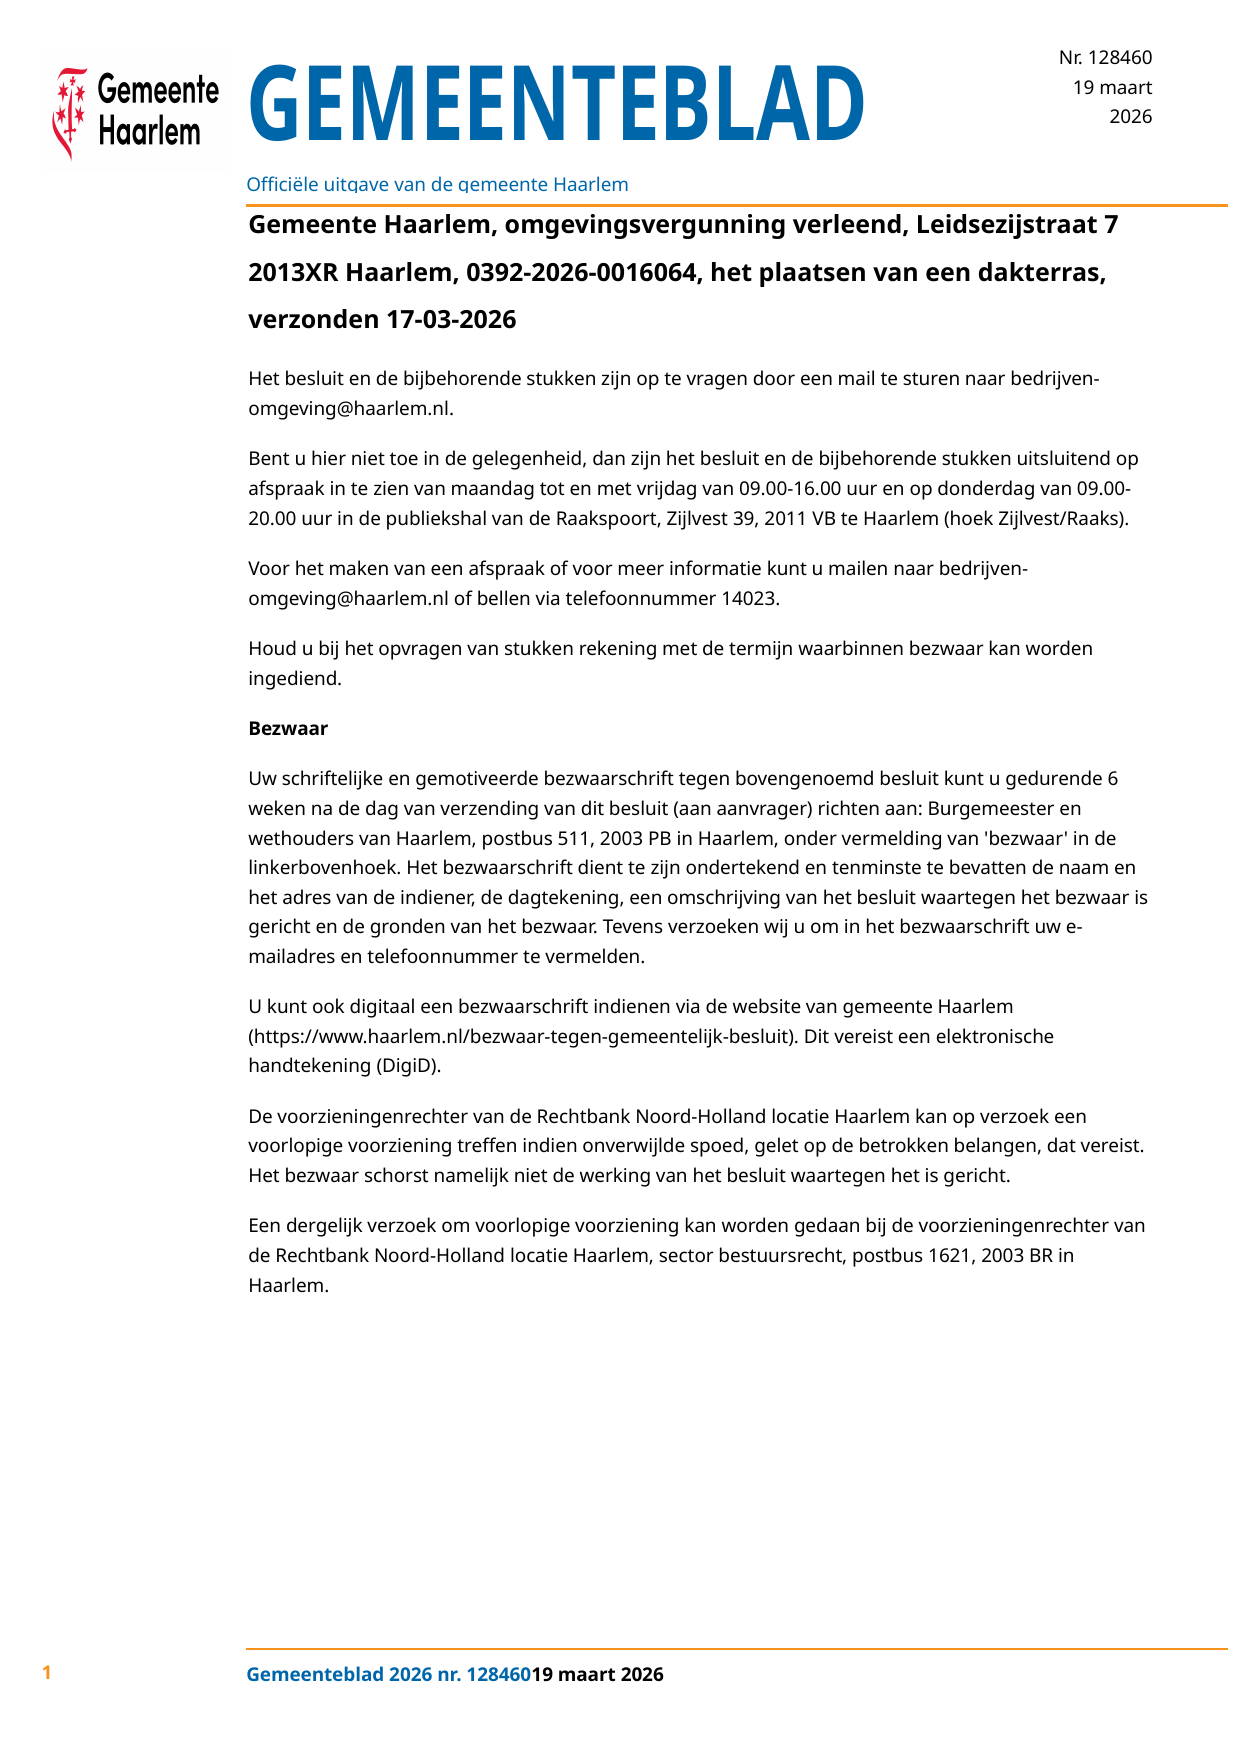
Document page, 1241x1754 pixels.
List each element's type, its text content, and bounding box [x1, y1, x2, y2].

text Bezwaar [248, 715, 1152, 741]
text Een dergelijk verzoek om voorlopige voorziening kan worden gedaan bij de voorzieningenrechter van de Rechtbank Noord-Holland locatie Haarlem, sector bestuursrecht, postbus 1621, 2003 BR in Haarlem. [248, 1213, 1152, 1297]
text Het besluit en de bijbehorende stukken zijn op te vragen door een mail te sturen naar bedrijven-omgeving@haarlem.nl. [248, 366, 1152, 421]
text Houd u bij het opvragen van stukken rekening met de termijn waarbinnen bezwaar kan worden ingediend. [248, 635, 1152, 690]
text U kunt ook digitaal een bezwaarschrift indienen via de website van gemeente Haarlem (https://www.haarlem.nl/bezwaar-tegen-gemeentelijk-besluit). Dit vereist een elektronische handtekening (DigiD). [248, 993, 1152, 1078]
text De voorzieningenrechter van de Rechtbank Noord-Holland locatie Haarlem kan op verzoek een voorlopige voorziening treffen indien onverwijlde spoed, gelet op de betrokken belangen, dat vereist. Het bezwaar schorst namelijk niet de werking van het besluit waartegen het is gericht. [248, 1103, 1152, 1188]
text Voor het maken van een afspraak of voor meer informatie kunt u mailen naar bedrijven-omgeving@haarlem.nl of bellen via telefoonnummer 14023. [248, 555, 1152, 610]
text Bent u hier niet toe in de gelegenheid, dan zijn het besluit en de bijbehorende stukken uitsluitend op afspraak in te zien van maandag tot en met vrijdag van 09.00-16.00 uur en op donderdag van 09.00-20.00 uur in de publiekshal van de Raakspoort, Zijlvest 39, 2011 VB te Haarlem (hoek Zijlvest/Raaks). [248, 446, 1152, 530]
text Gemeente Haarlem, omgevingsvergunning verleend, Leidsezijstraat 7 2013XR Haarlem, 0392-2026-0016064, het plaatsen van een dakterras, verzonden 17-03-2026 [248, 207, 1152, 336]
text Uw schriftelijke en gemotiveerde bezwaarschrift tegen bovengenoemd besluit kunt u gedurende 6 weken na de dag van verzending van dit besluit (aan aanvrager) richten aan: Burgemeester en wethouders van Haarlem, postbus 511, 2003 PB in Haarlem, onder vermelding van 'bezwaar' in de linkerbovenhoek. Het bezwaarschrift dient te zijn ondertekend en tenminste te bevatten de naam en het adres van de indiener, de dagtekening, een omschrijving van het besluit waartegen het bezwaar is gericht en de gronden van het bezwaar. Tevens verzoeken wij u om in het bezwaarschrift uw e-mailadres en telefoonnummer te vermelden. [248, 766, 1152, 969]
picture [41, 47, 231, 172]
